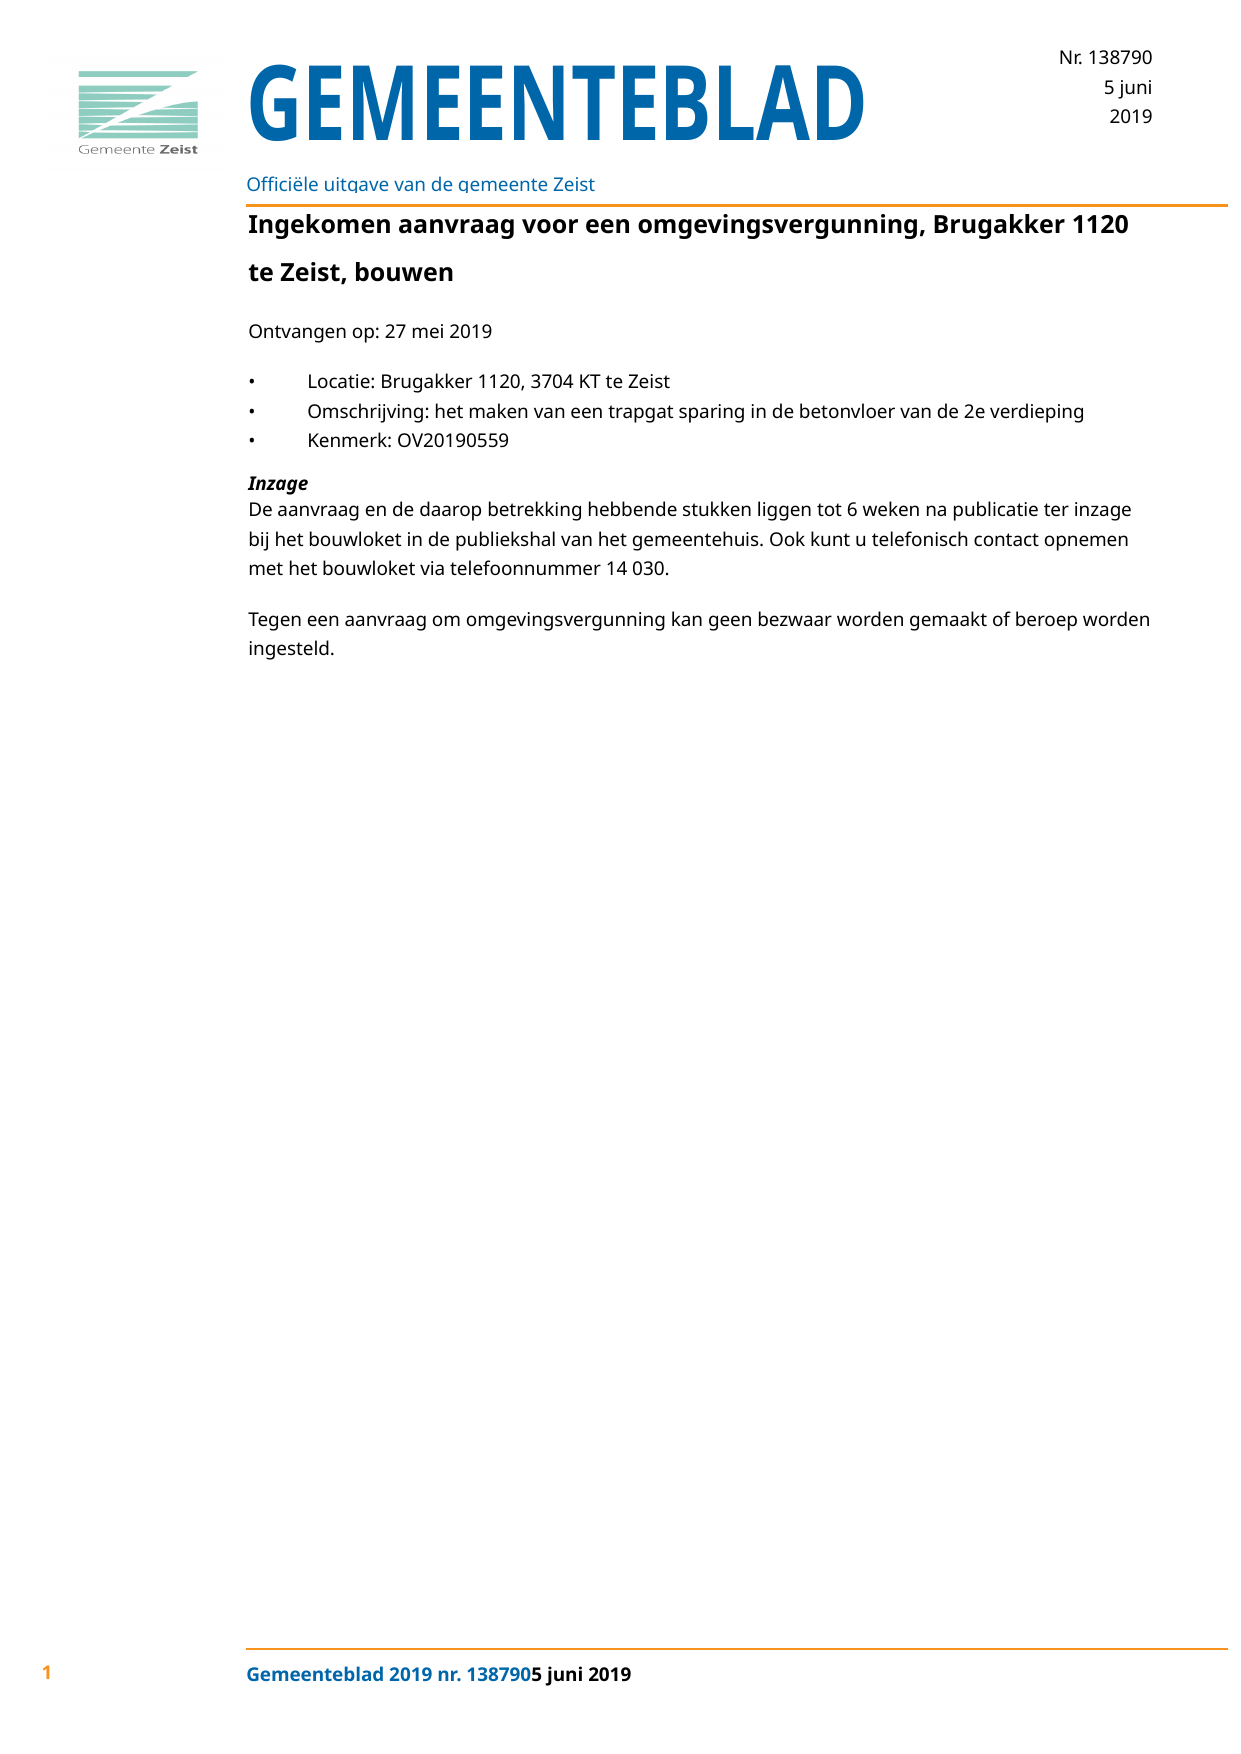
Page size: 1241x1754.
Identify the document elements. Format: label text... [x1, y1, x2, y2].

list Omschrijving: het maken van een trapgat sparing in de betonvloer van de 2e verdieping [248, 398, 1152, 424]
picture [41, 47, 231, 172]
text De aanvraag en de daarop betrekking hebbende stukken liggen tot 6 weken na publicatie ter inzage bij het bouwloket in de publiekshal van het gemeentehuis. Ook kunt u telefonisch contact opnemen met het bouwloket via telefoonnummer 14 030. [248, 496, 1152, 581]
list Locatie: Brugakker 1120, 3704 KT te Zeist [248, 368, 1152, 394]
text Ontvangen op: 27 mei 2019 [248, 318, 1152, 344]
text Inzage [248, 471, 1152, 496]
list Kenmerk: OV20190559 [248, 427, 1152, 453]
text Tegen een aanvraag om omgevingsvergunning kan geen bezwaar worden gemaakt of beroep worden ingesteld. [248, 606, 1152, 661]
text Ingekomen aanvraag voor een omgevingsvergunning, Brugakker 1120 te Zeist, bouwen [248, 207, 1152, 288]
